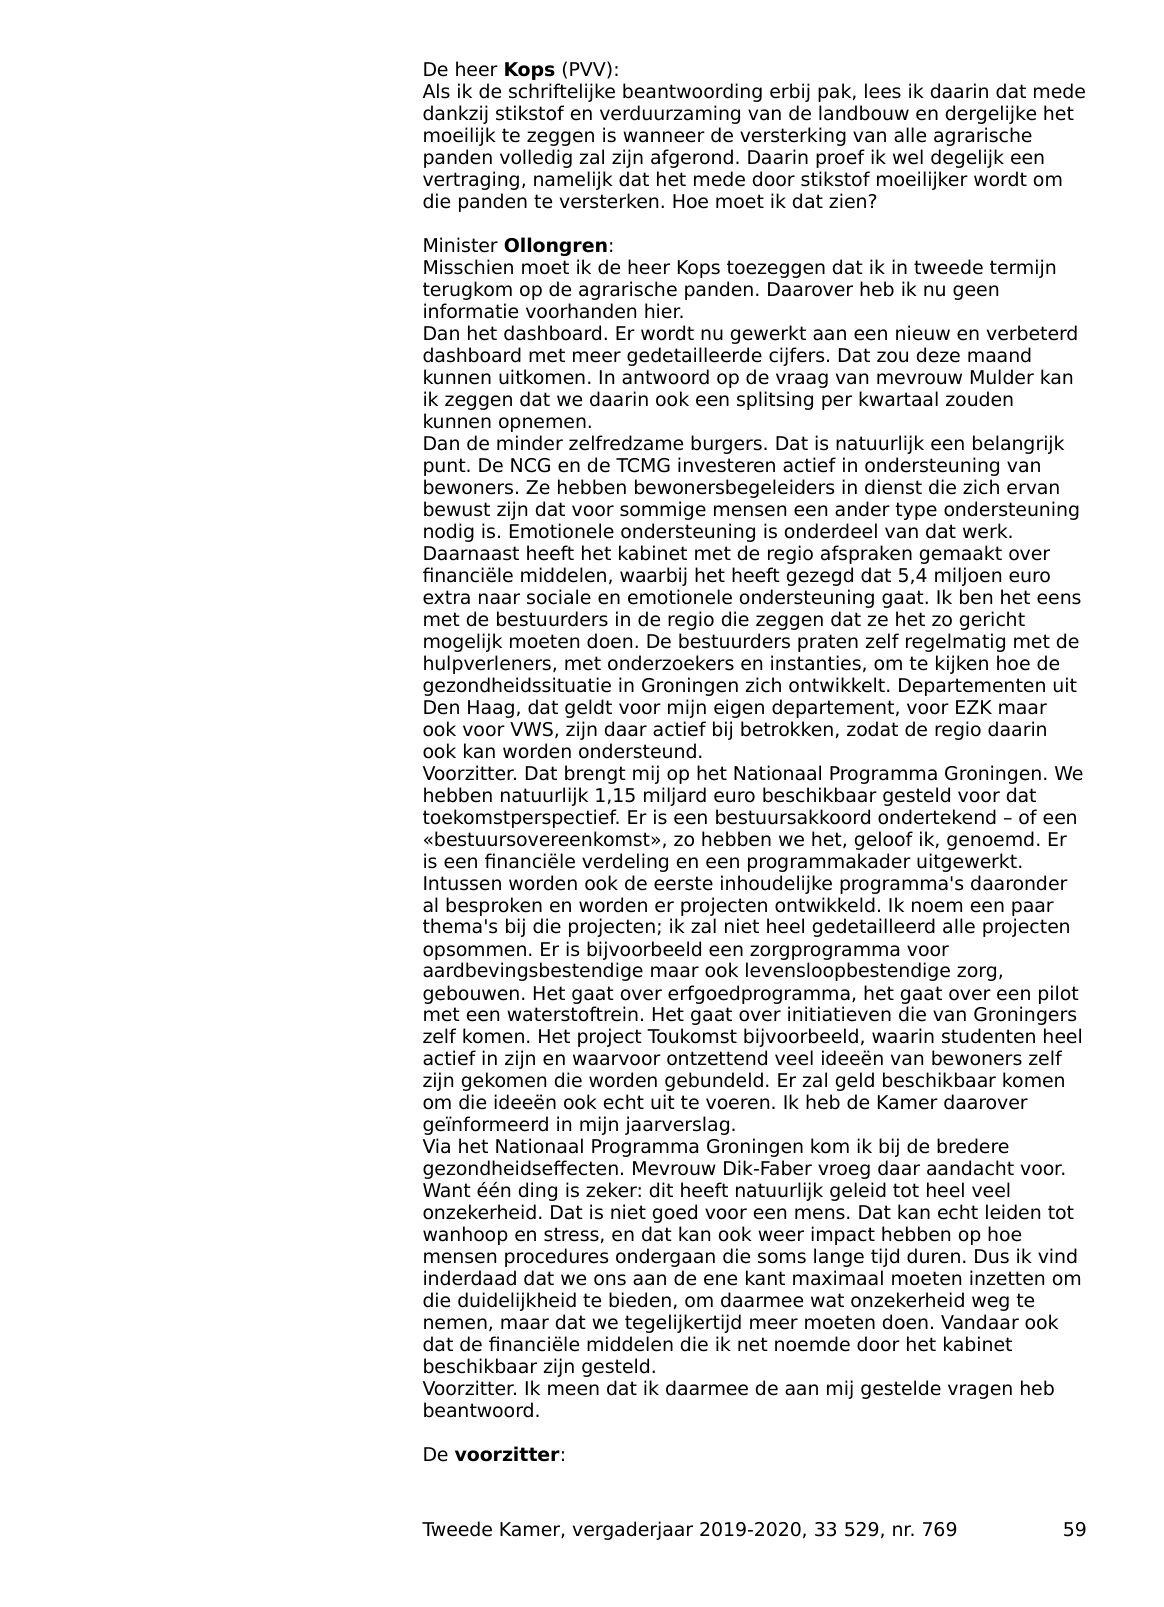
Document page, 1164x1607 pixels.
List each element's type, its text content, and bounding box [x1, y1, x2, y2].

text Minister Ollongren: [422, 235, 1087, 257]
text Via het Nationaal Programma Groningen kom ik bij de bredere gezondheidseffecten. Mevrouw Dik-Faber vroeg daar aandacht voor. Want één ding is zeker: dit heeft natuurlijk geleid tot heel veel onzekerheid. Dat is niet goed voor een mens. Dat kan echt leiden tot wanhoop en stress, en dat kan ook weer impact hebben op hoe mensen procedures ondergaan die soms lange tijd duren. Dus ik vind inderdaad dat we ons aan de ene kant maximaal moeten inzetten om die duidelijkheid te bieden, om daarmee wat onzekerheid weg te nemen, maar dat we tegelijkertijd meer moeten doen. Vandaar ook dat de financiële middelen die ik net noemde door het kabinet beschikbaar zijn gesteld. [422, 1136, 1087, 1378]
text Dan de minder zelfredzame burgers. Dat is natuurlijk een belangrijk punt. De NCG en de TCMG investeren actief in ondersteuning van bewoners. Ze hebben bewonersbegeleiders in dienst die zich ervan bewust zijn dat voor sommige mensen een ander type ondersteuning nodig is. Emotionele ondersteuning is onderdeel van dat werk. Daarnaast heeft het kabinet met de regio afspraken gemaakt over financiële middelen, waarbij het heeft gezegd dat 5,4 miljoen euro extra naar sociale en emotionele ondersteuning gaat. Ik ben het eens met de bestuurders in de regio die zeggen dat ze het zo gericht mogelijk moeten doen. De bestuurders praten zelf regelmatig met de hulpverleners, met onderzoekers en instanties, om te kijken hoe de gezondheidssituatie in Groningen zich ontwikkelt. Departementen uit Den Haag, dat geldt voor mijn eigen departement, voor EZK maar ook voor VWS, zijn daar actief bij betrokken, zodat de regio daarin ook kan worden ondersteund. [422, 433, 1087, 763]
text Misschien moet ik de heer Kops toezeggen dat ik in tweede termijn terugkom op de agrarische panden. Daarover heb ik nu geen informatie voorhanden hier. [422, 257, 1087, 323]
text Als ik de schriftelijke beantwoording erbij pak, lees ik daarin dat mede dankzij stikstof en verduurzaming van de landbouw en dergelijke het moeilijk te zeggen is wanneer de versterking van alle agrarische panden volledig zal zijn afgerond. Daarin proef ik wel degelijk een vertraging, namelijk dat het mede door stikstof moeilijker wordt om die panden te versterken. Hoe moet ik dat zien? [422, 81, 1087, 213]
text De voorzitter: [422, 1444, 1087, 1466]
text Voorzitter. Ik meen dat ik daarmee de aan mij gestelde vragen heb beantwoord. [422, 1378, 1087, 1422]
text Dan het dashboard. Er wordt nu gewerkt aan een nieuw en verbeterd dashboard met meer gedetailleerde cijfers. Dat zou deze maand kunnen uitkomen. In antwoord op de vraag van mevrouw Mulder kan ik zeggen dat we daarin ook een splitsing per kwartaal zouden kunnen opnemen. [422, 323, 1087, 433]
text Voorzitter. Dat brengt mij op het Nationaal Programma Groningen. We hebben natuurlijk 1,15 miljard euro beschikbaar gesteld voor dat toekomstperspectief. Er is een bestuursakkoord ondertekend – of een «bestuursovereenkomst», zo hebben we het, geloof ik, genoemd. Er is een financiële verdeling en een programmakader uitgewerkt. Intussen worden ook de eerste inhoudelijke programma's daaronder al besproken en worden er projecten ontwikkeld. Ik noem een paar thema's bij die projecten; ik zal niet heel gedetailleerd alle projecten opsommen. Er is bijvoorbeeld een zorgprogramma voor aardbevingsbestendige maar ook levensloopbestendige zorg, gebouwen. Het gaat over erfgoedprogramma, het gaat over een pilot met een waterstoftrein. Het gaat over initiatieven die van Groningers zelf komen. Het project Toukomst bijvoorbeeld, waarin studenten heel actief in zijn en waarvoor ontzettend veel ideeën van bewoners zelf zijn gekomen die worden gebundeld. Er zal geld beschikbaar komen om die ideeën ook echt uit te voeren. Ik heb de Kamer daarover geïnformeerd in mijn jaarverslag. [422, 763, 1087, 1136]
text De heer Kops (PVV): [422, 59, 1087, 81]
